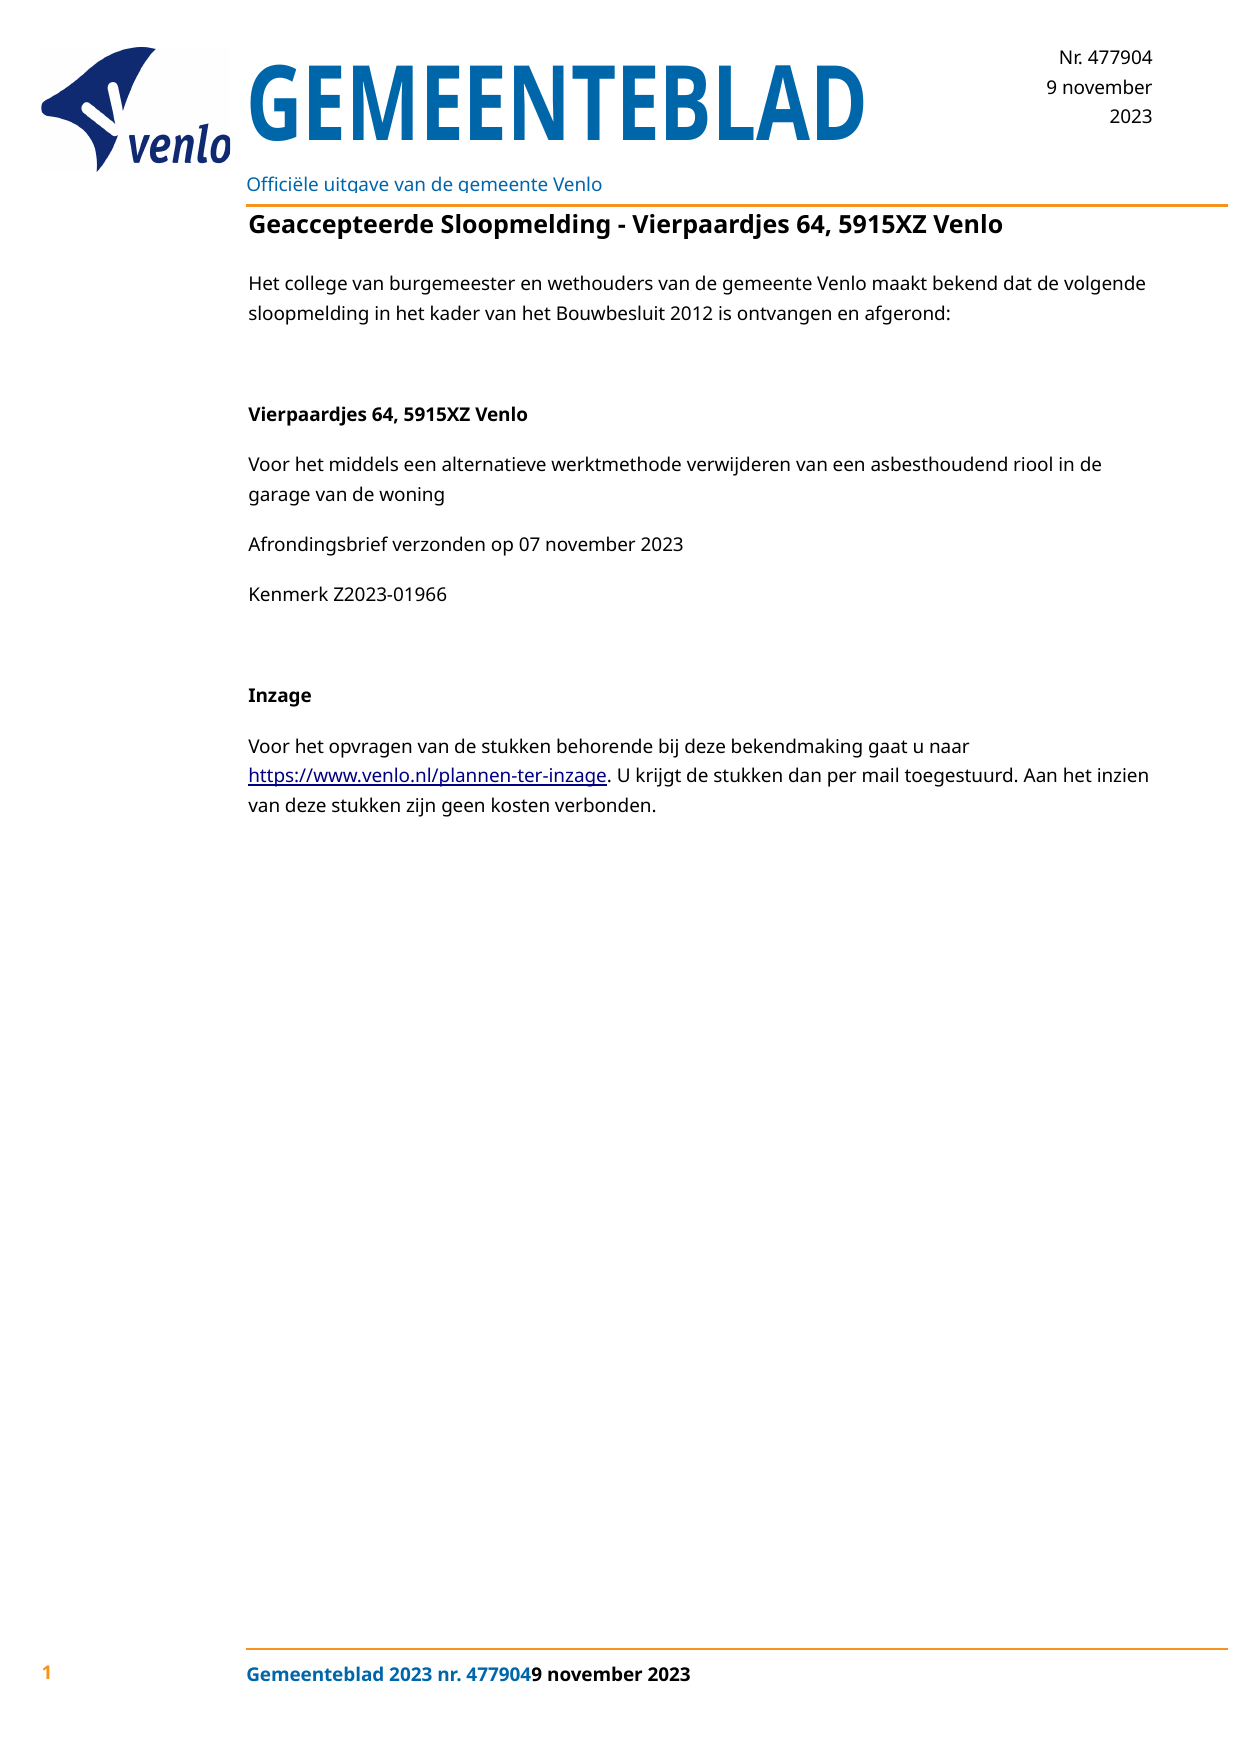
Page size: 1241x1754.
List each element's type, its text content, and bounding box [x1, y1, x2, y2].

text Het college van burgemeester en wethouders van de gemeente Venlo maakt bekend dat de volgende sloopmelding in het kader van het Bouwbesluit 2012 is ontvangen en afgerond: [248, 270, 1152, 326]
text Voor het middels een alternatieve werktmethode verwijderen van een asbesthoudend riool in de garage van de woning [248, 451, 1152, 506]
text Afrondingsbrief verzonden op 07 november 2023 [248, 531, 1152, 557]
text Kenmerk Z2023-01966 [248, 582, 1152, 607]
text Geaccepteerde Sloopmelding - Vierpaardjes 64, 5915XZ Venlo [248, 207, 1152, 241]
text Voor het opvragen van de stukken behorende bij deze bekendmaking gaat u naar https://www.venlo.nl/plannen-ter-inzage. U krijgt de stukken dan per mail toegestuurd. Aan het inzien van deze stukken zijn geen kosten verbonden. [248, 733, 1152, 818]
text Inzage [248, 682, 1152, 708]
picture [41, 47, 231, 172]
text Vierpaardjes 64, 5915XZ Venlo [248, 401, 1152, 426]
